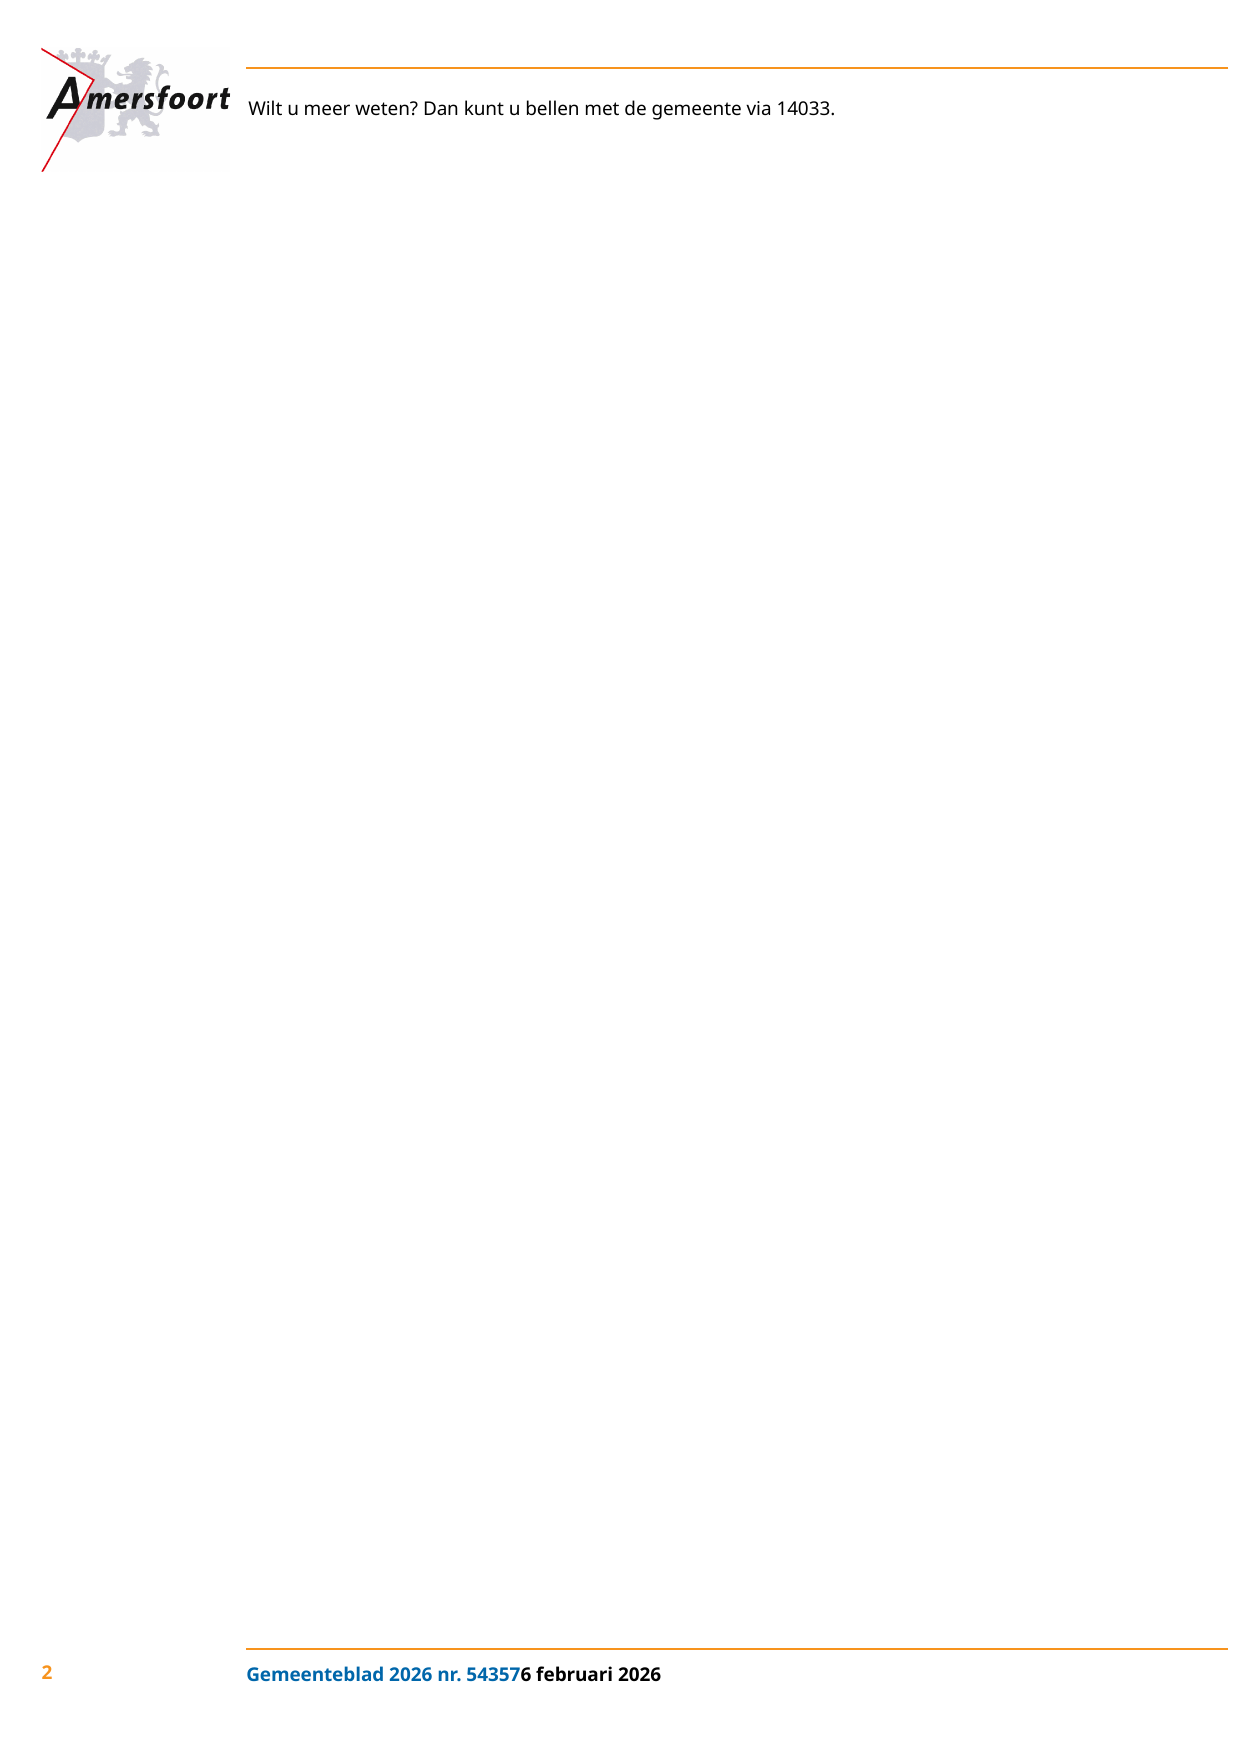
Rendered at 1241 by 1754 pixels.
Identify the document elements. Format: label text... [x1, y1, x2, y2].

text Wilt u meer weten? Dan kunt u bellen met de gemeente via 14033. [248, 95, 1152, 121]
picture [41, 47, 231, 172]
